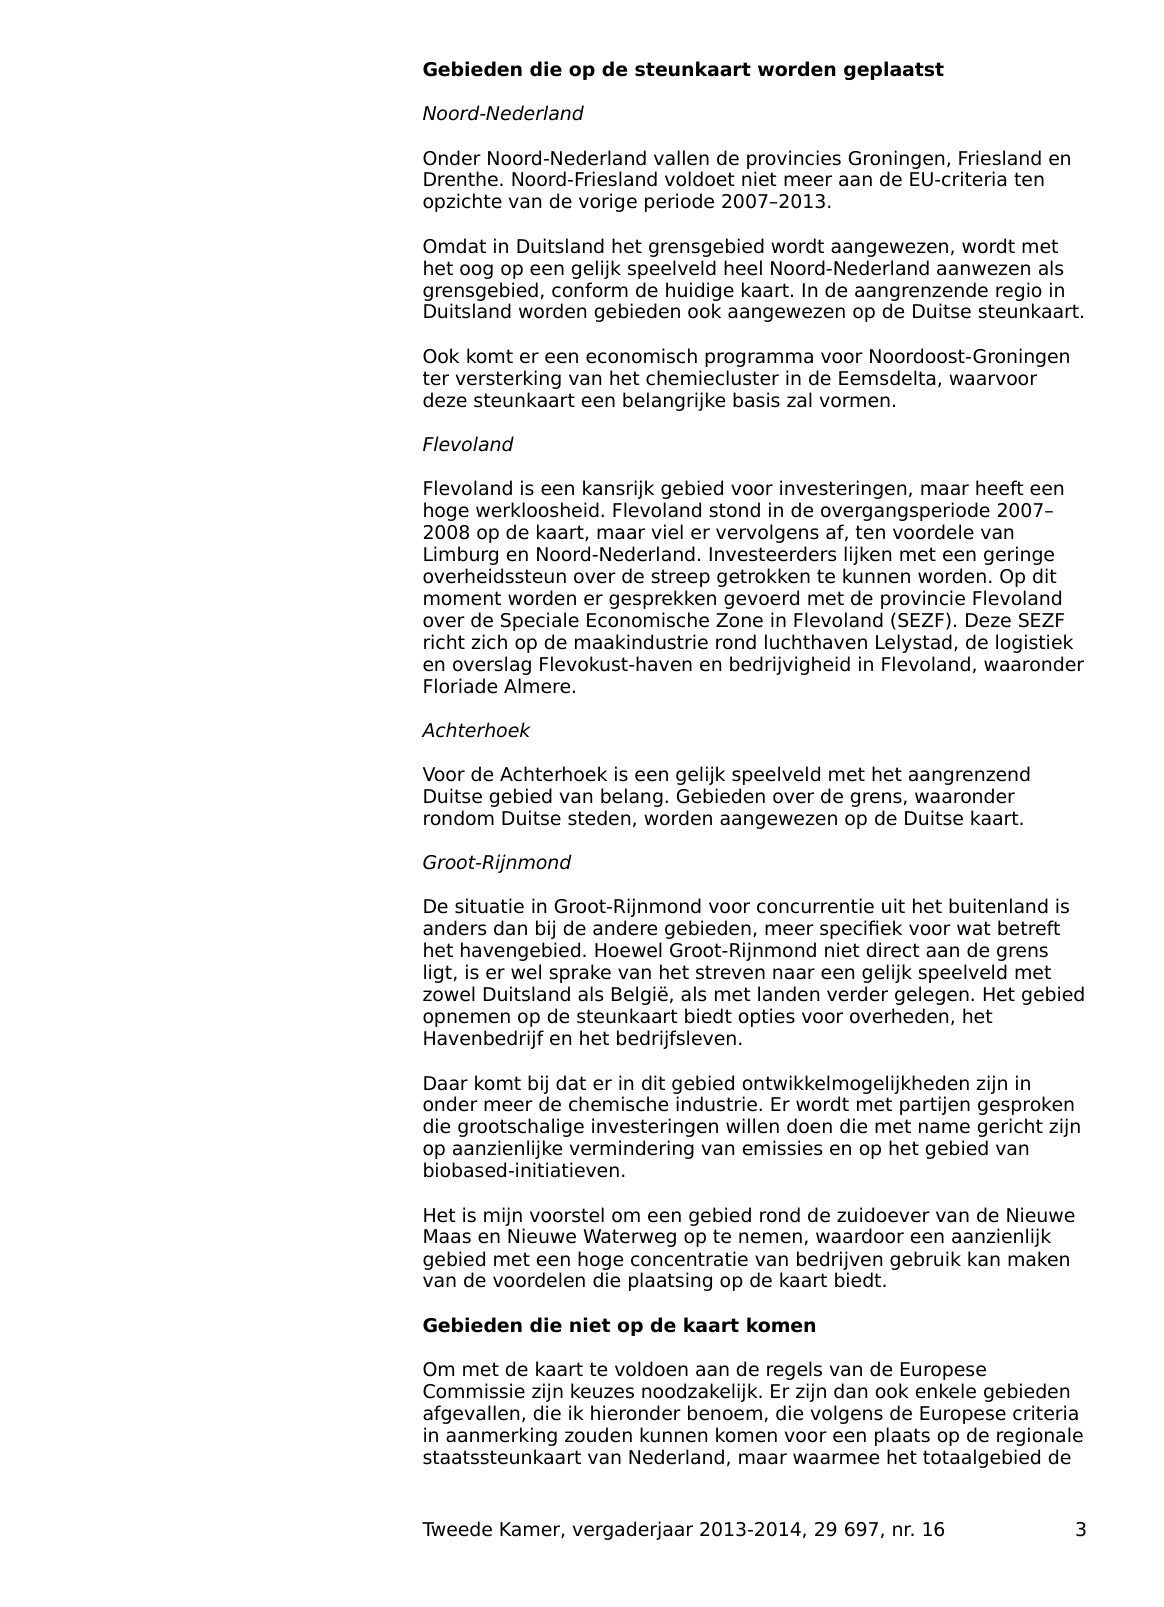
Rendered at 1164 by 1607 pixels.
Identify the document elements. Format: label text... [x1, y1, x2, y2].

subtitle Gebieden die op de steunkaart worden geplaatst [422, 59, 1087, 81]
text Voor de Achterhoek is een gelijk speelveld met het aangrenzend Duitse gebied van belang. Gebieden over de grens, waaronder rondom Duitse steden, worden aangewezen op de Duitse kaart. [422, 764, 1087, 830]
subtitle Gebieden die niet op de kaart komen [422, 1314, 1087, 1337]
text Onder Noord-Nederland vallen de provincies Groningen, Friesland en Drenthe. Noord-Friesland voldoet niet meer aan de EU-criteria ten opzichte van de vorige periode 2007–2013. [422, 147, 1087, 213]
text Flevoland is een kansrijk gebied voor investeringen, maar heeft een hoge werkloosheid. Flevoland stond in de overgangsperiode 2007–2008 op de kaart, maar viel er vervolgens af, ten voordele van Limburg en Noord-Nederland. Investeerders lijken met een geringe overheidssteun over de streep getrokken te kunnen worden. Op dit moment worden er gesprekken gevoerd met de provincie Flevoland over de Speciale Economische Zone in Flevoland (SEZF). Deze SEZF richt zich op de maakindustrie rond luchthaven Lelystad, de logistiek en overslag Flevokust-haven en bedrijvigheid in Flevoland, waaronder Floriade Almere. [422, 478, 1087, 698]
subtitle Noord-Nederland [422, 103, 1087, 125]
subtitle Flevoland [422, 434, 1087, 456]
text De situatie in Groot-Rijnmond voor concurrentie uit het buitenland is anders dan bij de andere gebieden, meer specifiek voor wat betreft het havengebied. Hoewel Groot-Rijnmond niet direct aan de grens ligt, is er wel sprake van het streven naar een gelijk speelveld met zowel Duitsland als België, als met landen verder gelegen. Het gebied opnemen op de steunkaart biedt opties voor overheden, het Havenbedrijf en het bedrijfsleven. [422, 896, 1087, 1050]
text Het is mijn voorstel om een gebied rond de zuidoever van de Nieuwe Maas en Nieuwe Waterweg op te nemen, waardoor een aanzienlijk gebied met een hoge concentratie van bedrijven gebruik kan maken van de voordelen die plaatsing op de kaart biedt. [422, 1204, 1087, 1292]
text Om met de kaart te voldoen aan de regels van de Europese Commissie zijn keuzes noodzakelijk. Er zijn dan ook enkele gebieden afgevallen, die ik hieronder benoem, die volgens de Europese criteria in aanmerking zouden kunnen komen voor een plaats op de regionale staatssteunkaart van Nederland, maar waarmee het totaalgebied de [422, 1359, 1087, 1469]
text Omdat in Duitsland het grensgebied wordt aangewezen, wordt met het oog op een gelijk speelveld heel Noord-Nederland aanwezen als grensgebied, conform de huidige kaart. In de aangrenzende regio in Duitsland worden gebieden ook aangewezen op de Duitse steunkaart. [422, 236, 1087, 323]
subtitle Groot-Rijnmond [422, 852, 1087, 874]
text Daar komt bij dat er in dit gebied ontwikkelmogelijkheden zijn in onder meer de chemische industrie. Er wordt met partijen gesproken die grootschalige investeringen willen doen die met name gericht zijn op aanzienlijke vermindering van emissies en op het gebied van biobased-initiatieven. [422, 1072, 1087, 1182]
subtitle Achterhoek [422, 720, 1087, 742]
text Ook komt er een economisch programma voor Noordoost-Groningen ter versterking van het chemiecluster in de Eemsdelta, waarvoor deze steunkaart een belangrijke basis zal vormen. [422, 346, 1087, 412]
